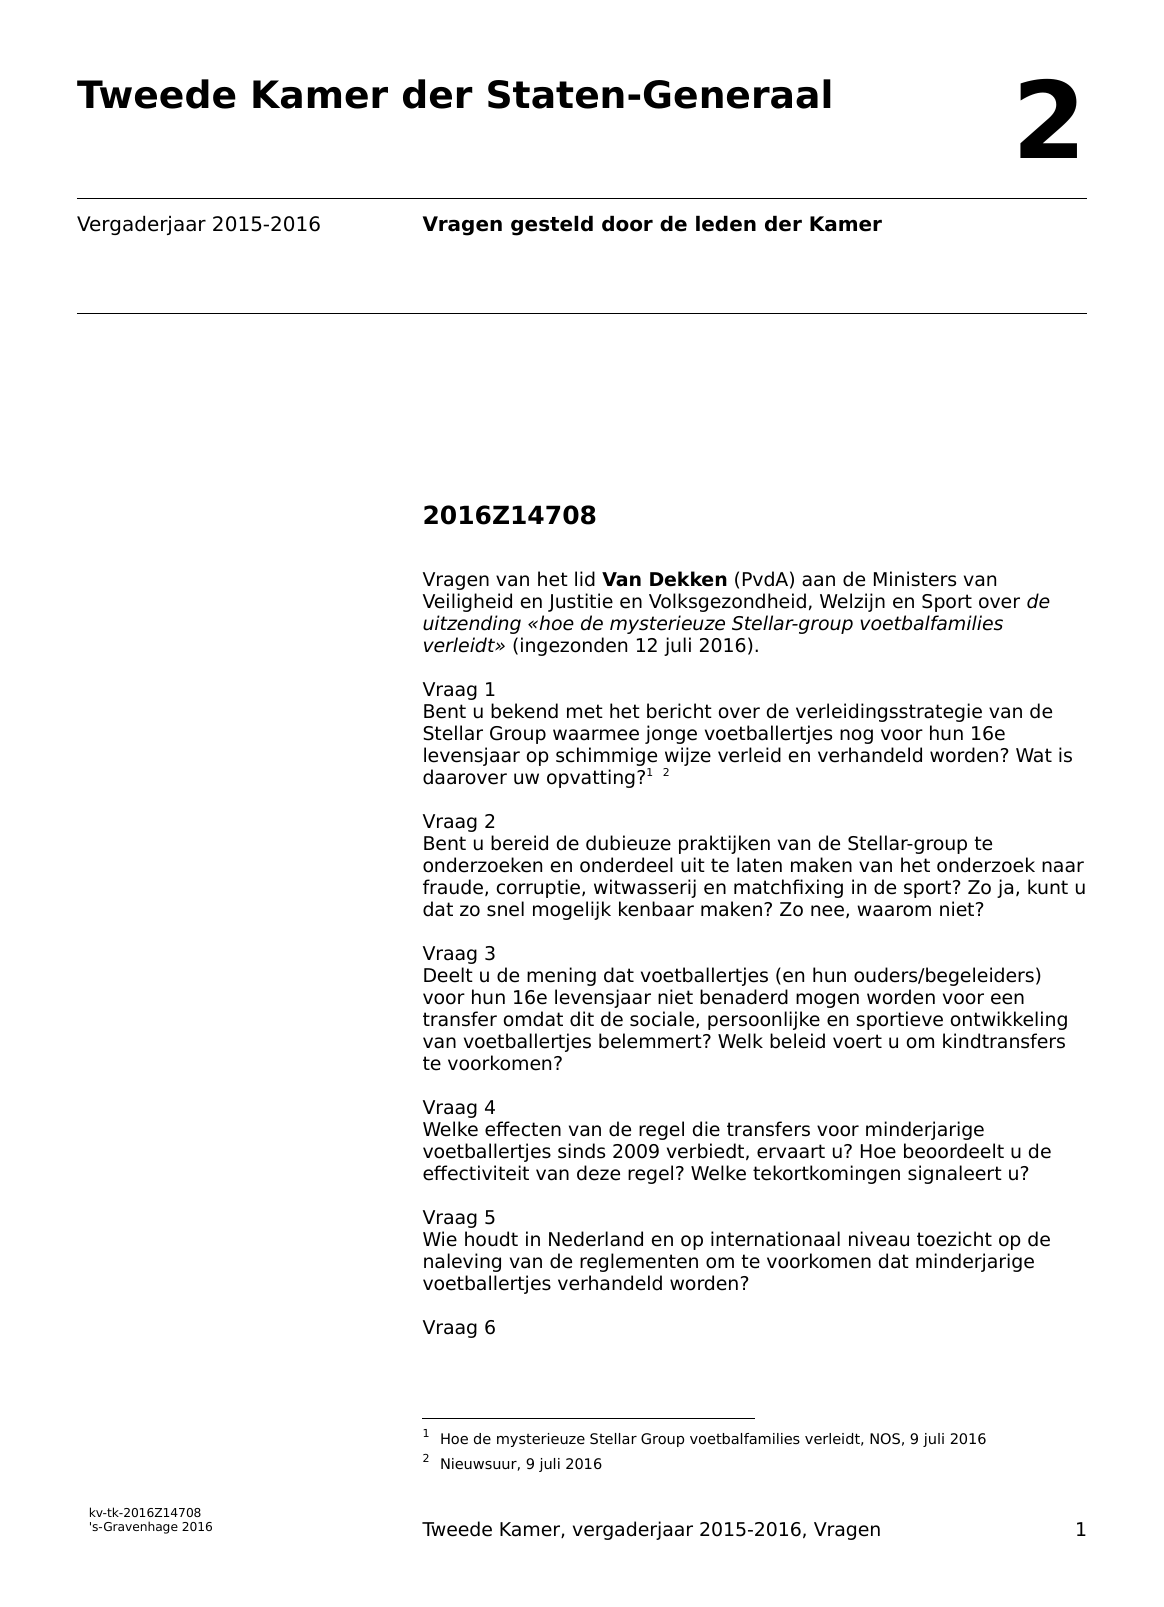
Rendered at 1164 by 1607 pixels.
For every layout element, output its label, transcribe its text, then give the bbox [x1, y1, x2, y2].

table_cell Vragen gesteld door de leden der Kamer [422, 199, 1087, 313]
text Vraag 5 [422, 1207, 1087, 1229]
text Vraag 6 [422, 1317, 1087, 1339]
text Wie houdt in Nederland en op internationaal niveau toezicht op de naleving van de reglementen om te voorkomen dat minderjarige voetballertjes verhandeld worden? [422, 1229, 1087, 1295]
text Deelt u de mening dat voetballertjes (en hun ouders/begeleiders) voor hun 16e levensjaar niet benaderd mogen worden voor een transfer omdat dit de sociale, persoonlijke en sportieve ontwikkeling van voetballertjes belemmert? Welk beleid voert u om kindtransfers te voorkomen? [422, 965, 1087, 1075]
text Vraag 2 [422, 811, 1087, 833]
text Vraag 3 [422, 943, 1087, 965]
text 's-Gravenhage 2016 [88, 1520, 323, 1534]
text Vraag 4 [422, 1097, 1087, 1119]
text Hoe de mysterieuze Stellar Group voetbalfamilies verleidt, NOS, 9 juli 2016 [422, 1427, 1087, 1449]
table_header Tweede Kamer der Staten-Generaal [77, 59, 886, 198]
table_header 2 [886, 59, 1087, 198]
text Bent u bereid de dubieuze praktijken van de Stellar-group te onderzoeken en onderdeel uit te laten maken van het onderzoek naar fraude, corruptie, witwasserij en matchfixing in de sport? Zo ja, kunt u dat zo snel mogelijk kenbaar maken? Zo nee, waarom niet? [422, 833, 1087, 921]
text Vragen van het lid Van Dekken (PvdA) aan de Ministers van Veiligheid en Justitie en Volksgezondheid, Welzijn en Sport over de uitzending «hoe de mysterieuze Stellar-group voetbalfamilies verleidt» (ingezonden 12 juli 2016). [422, 569, 1087, 657]
text Vraag 1 [422, 679, 1087, 701]
text 2016Z14708 [422, 501, 1087, 531]
table_cell Vergaderjaar 2015-2016 [77, 199, 422, 313]
text kv-tk-2016Z14708 [88, 1506, 323, 1520]
text Welke effecten van de regel die transfers voor minderjarige voetballertjes sinds 2009 verbiedt, ervaart u? Hoe beoordeelt u de effectiviteit van deze regel? Welke tekortkomingen signaleert u? [422, 1119, 1087, 1185]
text Bent u bekend met het bericht over de verleidingsstrategie van de Stellar Group waarmee jonge voetballertjes nog voor hun 16e levensjaar op schimmige wijze verleid en verhandeld worden? Wat is daarover uw opvatting? [422, 701, 1087, 789]
text Nieuwsuur, 9 juli 2016 [422, 1452, 1087, 1474]
